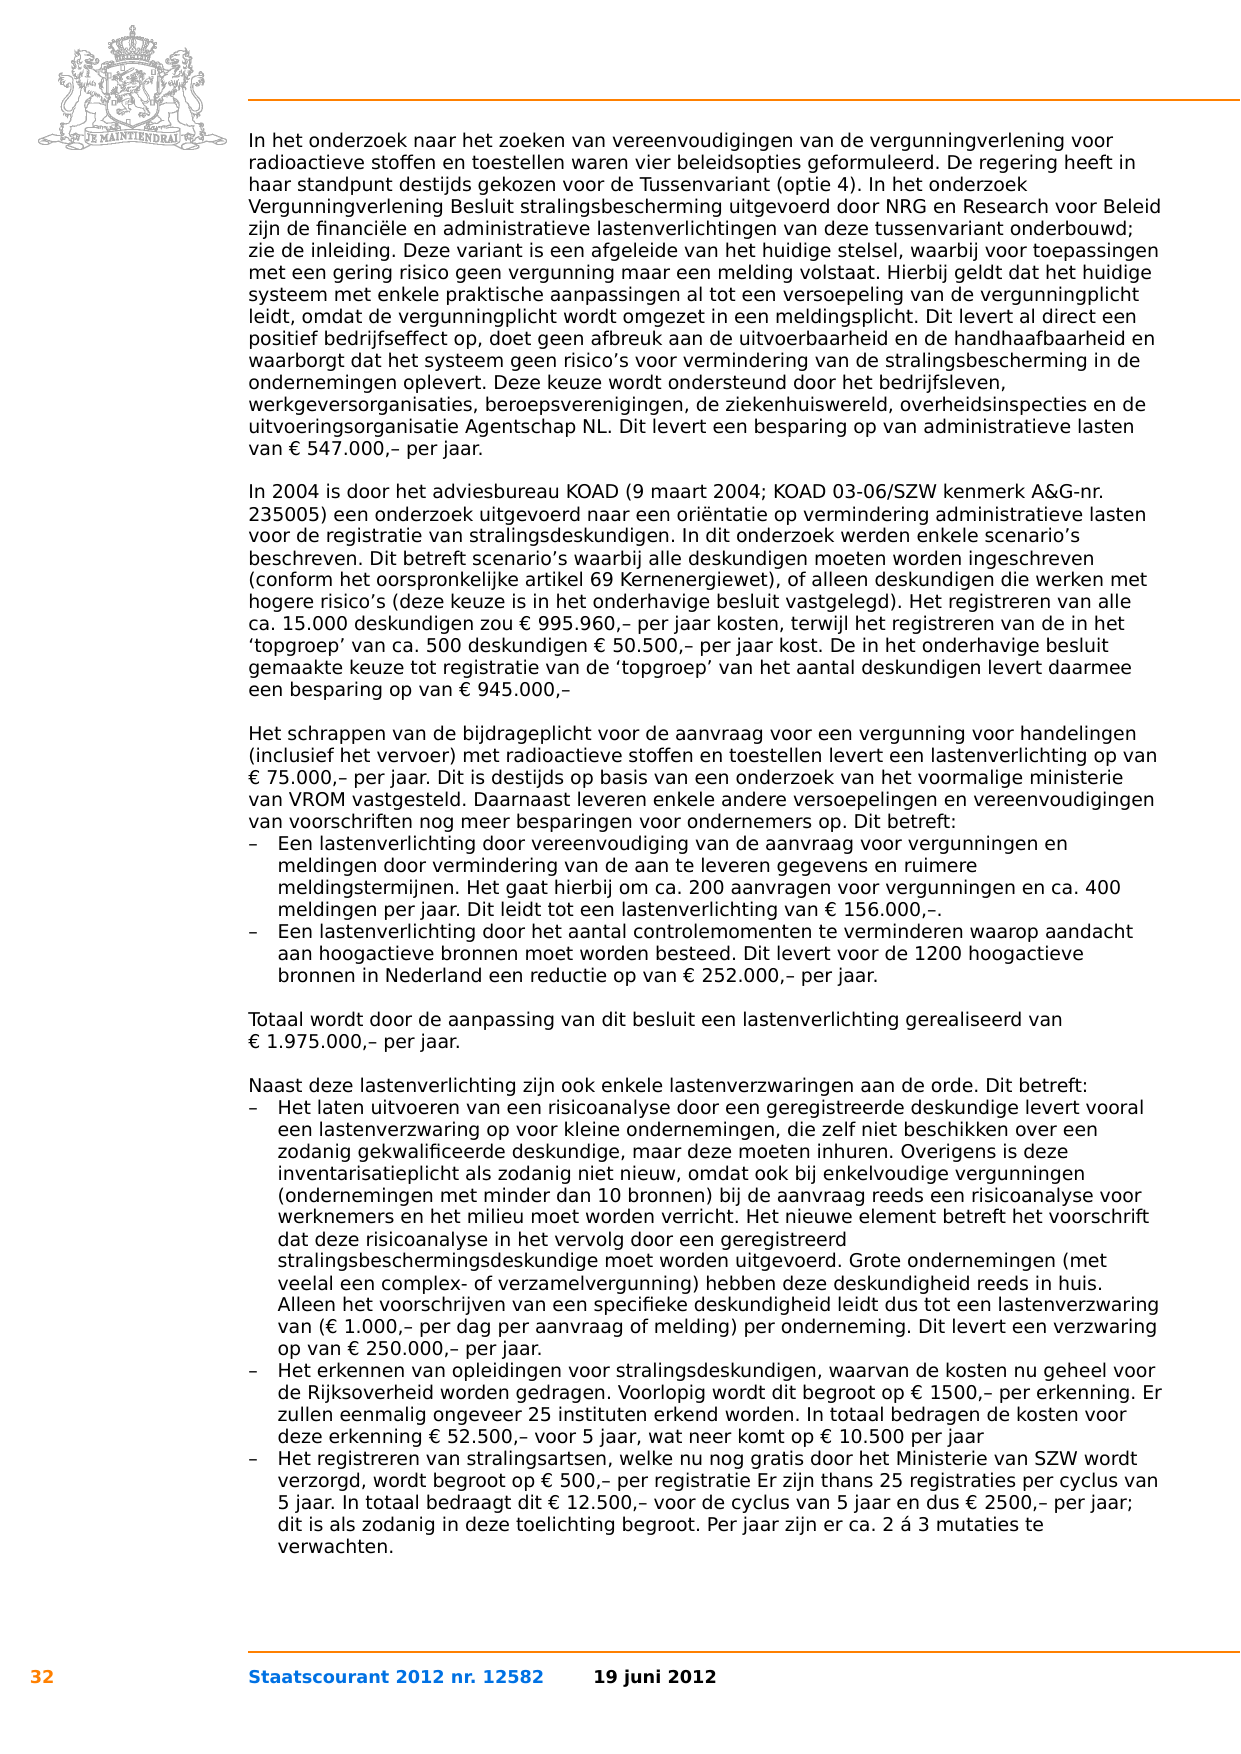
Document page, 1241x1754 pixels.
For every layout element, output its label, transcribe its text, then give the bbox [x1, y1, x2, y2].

text In 2004 is door het adviesbureau KOAD (9 maart 2004; KOAD 03-06/SZW kenmerk A&G-nr. 235005) een onderzoek uitgevoerd naar een oriëntatie op vermindering administratieve lasten voor de registratie van stralingsdeskundigen. In dit onderzoek werden enkele scenario’s beschreven. Dit betreft scenario’s waarbij alle deskundigen moeten worden ingeschreven (conform het oorspronkelijke artikel 69 Kernenergiewet), of alleen deskundigen die werken met hogere risico’s (deze keuze is in het onderhavige besluit vastgelegd). Het registreren van alle ca. 15.000 deskundigen zou € 995.960,– per jaar kosten, terwijl het registreren van de in het ‘topgroep’ van ca. 500 deskundigen € 50.500,– per jaar kost. De in het onderhavige besluit gemaakte keuze tot registratie van de ‘topgroep’ van het aantal deskundigen levert daarmee een besparing op van € 945.000,– [248, 481, 1163, 701]
text – Het registreren van stralingsartsen, welke nu nog gratis door het Ministerie van SZW wordt verzorgd, wordt begroot op € 500,– per registratie Er zijn thans 25 registraties per cyclus van 5 jaar. In totaal bedraagt dit € 12.500,– voor de cyclus van 5 jaar en dus € 2500,– per jaar; dit is als zodanig in deze toelichting begroot. Per jaar zijn er ca. 2 á 3 mutaties te verwachten. [248, 1448, 1163, 1558]
text – Het laten uitvoeren van een risicoanalyse door een geregistreerde deskundige levert vooral een lastenverzwaring op voor kleine ondernemingen, die zelf niet beschikken over een zodanig gekwalificeerde deskundige, maar deze moeten inhuren. Overigens is deze inventarisatieplicht als zodanig niet nieuw, omdat ook bij enkelvoudige vergunningen (ondernemingen met minder dan 10 bronnen) bij de aanvraag reeds een risicoanalyse voor werknemers en het milieu moet worden verricht. Het nieuwe element betreft het voorschrift dat deze risicoanalyse in het vervolg door een geregistreerd stralingsbeschermingsdeskundige moet worden uitgevoerd. Grote ondernemingen (met veelal een complex- of verzamelvergunning) hebben deze deskundigheid reeds in huis. Alleen het voorschrijven van een specifieke deskundigheid leidt dus tot een lastenverzwaring van (€ 1.000,– per dag per aanvraag of melding) per onderneming. Dit levert een verzwaring op van € 250.000,– per jaar. [248, 1097, 1163, 1360]
text – Een lastenverlichting door vereenvoudiging van de aanvraag voor vergunningen en meldingen door vermindering van de aan te leveren gegevens en ruimere meldingstermijnen. Het gaat hierbij om ca. 200 aanvragen voor vergunningen en ca. 400 meldingen per jaar. Dit leidt tot een lastenverlichting van € 156.000,–. [248, 833, 1163, 921]
text Totaal wordt door de aanpassing van dit besluit een lastenverlichting gerealiseerd van € 1.975.000,– per jaar. [248, 1009, 1163, 1053]
text In het onderzoek naar het zoeken van vereenvoudigingen van de vergunningverlening voor radioactieve stoffen en toestellen waren vier beleidsopties geformuleerd. De regering heeft in haar standpunt destijds gekozen voor de Tussenvariant (optie 4). In het onderzoek Vergunningverlening Besluit stralingsbescherming uitgevoerd door NRG en Research voor Beleid zijn de financiële en administratieve lastenverlichtingen van deze tussenvariant onderbouwd; zie de inleiding. Deze variant is een afgeleide van het huidige stelsel, waarbij voor toepassingen met een gering risico geen vergunning maar een melding volstaat. Hierbij geldt dat het huidige systeem met enkele praktische aanpassingen al tot een versoepeling van de vergunningplicht leidt, omdat de vergunningplicht wordt omgezet in een meldingsplicht. Dit levert al direct een positief bedrijfseffect op, doet geen afbreuk aan de uitvoerbaarheid en de handhaafbaarheid en waarborgt dat het systeem geen risico’s voor vermindering van de stralingsbescherming in de ondernemingen oplevert. Deze keuze wordt ondersteund door het bedrijfsleven, werkgeversorganisaties, beroepsverenigingen, de ziekenhuiswereld, overheidsinspecties en de uitvoeringsorganisatie Agentschap NL. Dit levert een besparing op van administratieve lasten van € 547.000,– per jaar. [248, 130, 1163, 459]
text Het schrappen van de bijdrageplicht voor de aanvraag voor een vergunning voor handelingen (inclusief het vervoer) met radioactieve stoffen en toestellen levert een lastenverlichting op van € 75.000,– per jaar. Dit is destijds op basis van een onderzoek van het voormalige ministerie van VROM vastgesteld. Daarnaast leveren enkele andere versoepelingen en vereenvoudigingen van voorschriften nog meer besparingen voor ondernemers op. Dit betreft: [248, 723, 1163, 833]
text – Het erkennen van opleidingen voor stralingsdeskundigen, waarvan de kosten nu geheel voor de Rijksoverheid worden gedragen. Voorlopig wordt dit begroot op € 1500,– per erkenning. Er zullen eenmalig ongeveer 25 instituten erkend worden. In totaal bedragen de kosten voor deze erkenning € 52.500,– voor 5 jaar, wat neer komt op € 10.500 per jaar [248, 1360, 1163, 1448]
text – Een lastenverlichting door het aantal controlemomenten te verminderen waarop aandacht aan hoogactieve bronnen moet worden besteed. Dit levert voor de 1200 hoogactieve bronnen in Nederland een reductie op van € 252.000,– per jaar. [248, 921, 1163, 987]
text Naast deze lastenverlichting zijn ook enkele lastenverzwaringen aan de orde. Dit betreft: [248, 1074, 1163, 1097]
picture [38, 25, 227, 150]
